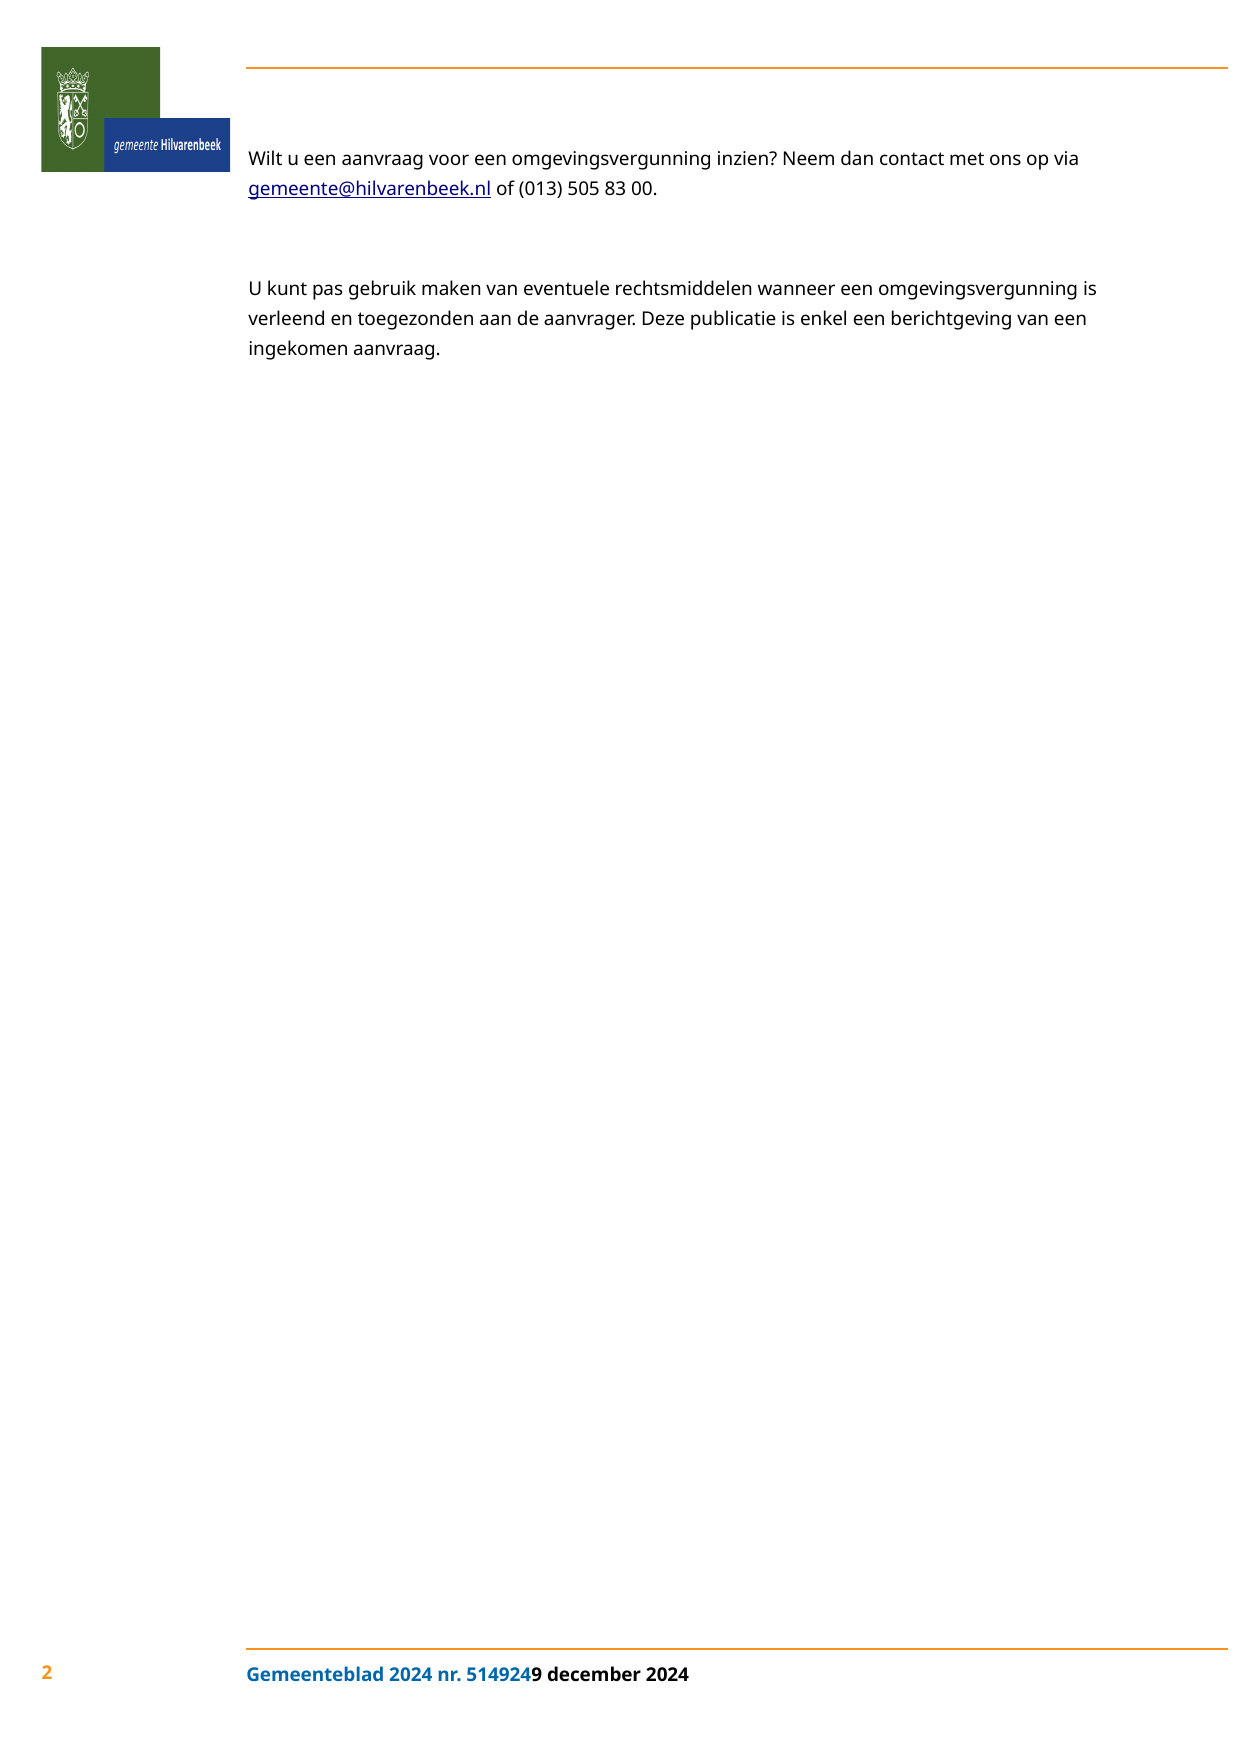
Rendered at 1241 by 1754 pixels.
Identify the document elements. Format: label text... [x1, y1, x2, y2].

picture [41, 47, 231, 172]
text Wilt u een aanvraag voor een omgevingsvergunning inzien? Neem dan contact met ons op via gemeente@hilvarenbeek.nl of (013) 505 83 00. [248, 145, 1152, 201]
text U kunt pas gebruik maken van eventuele rechtsmiddelen wanneer een omgevingsvergunning is verleend en toegezonden aan de aanvrager. Deze publicatie is enkel een berichtgeving van een ingekomen aanvraag. [248, 276, 1152, 361]
